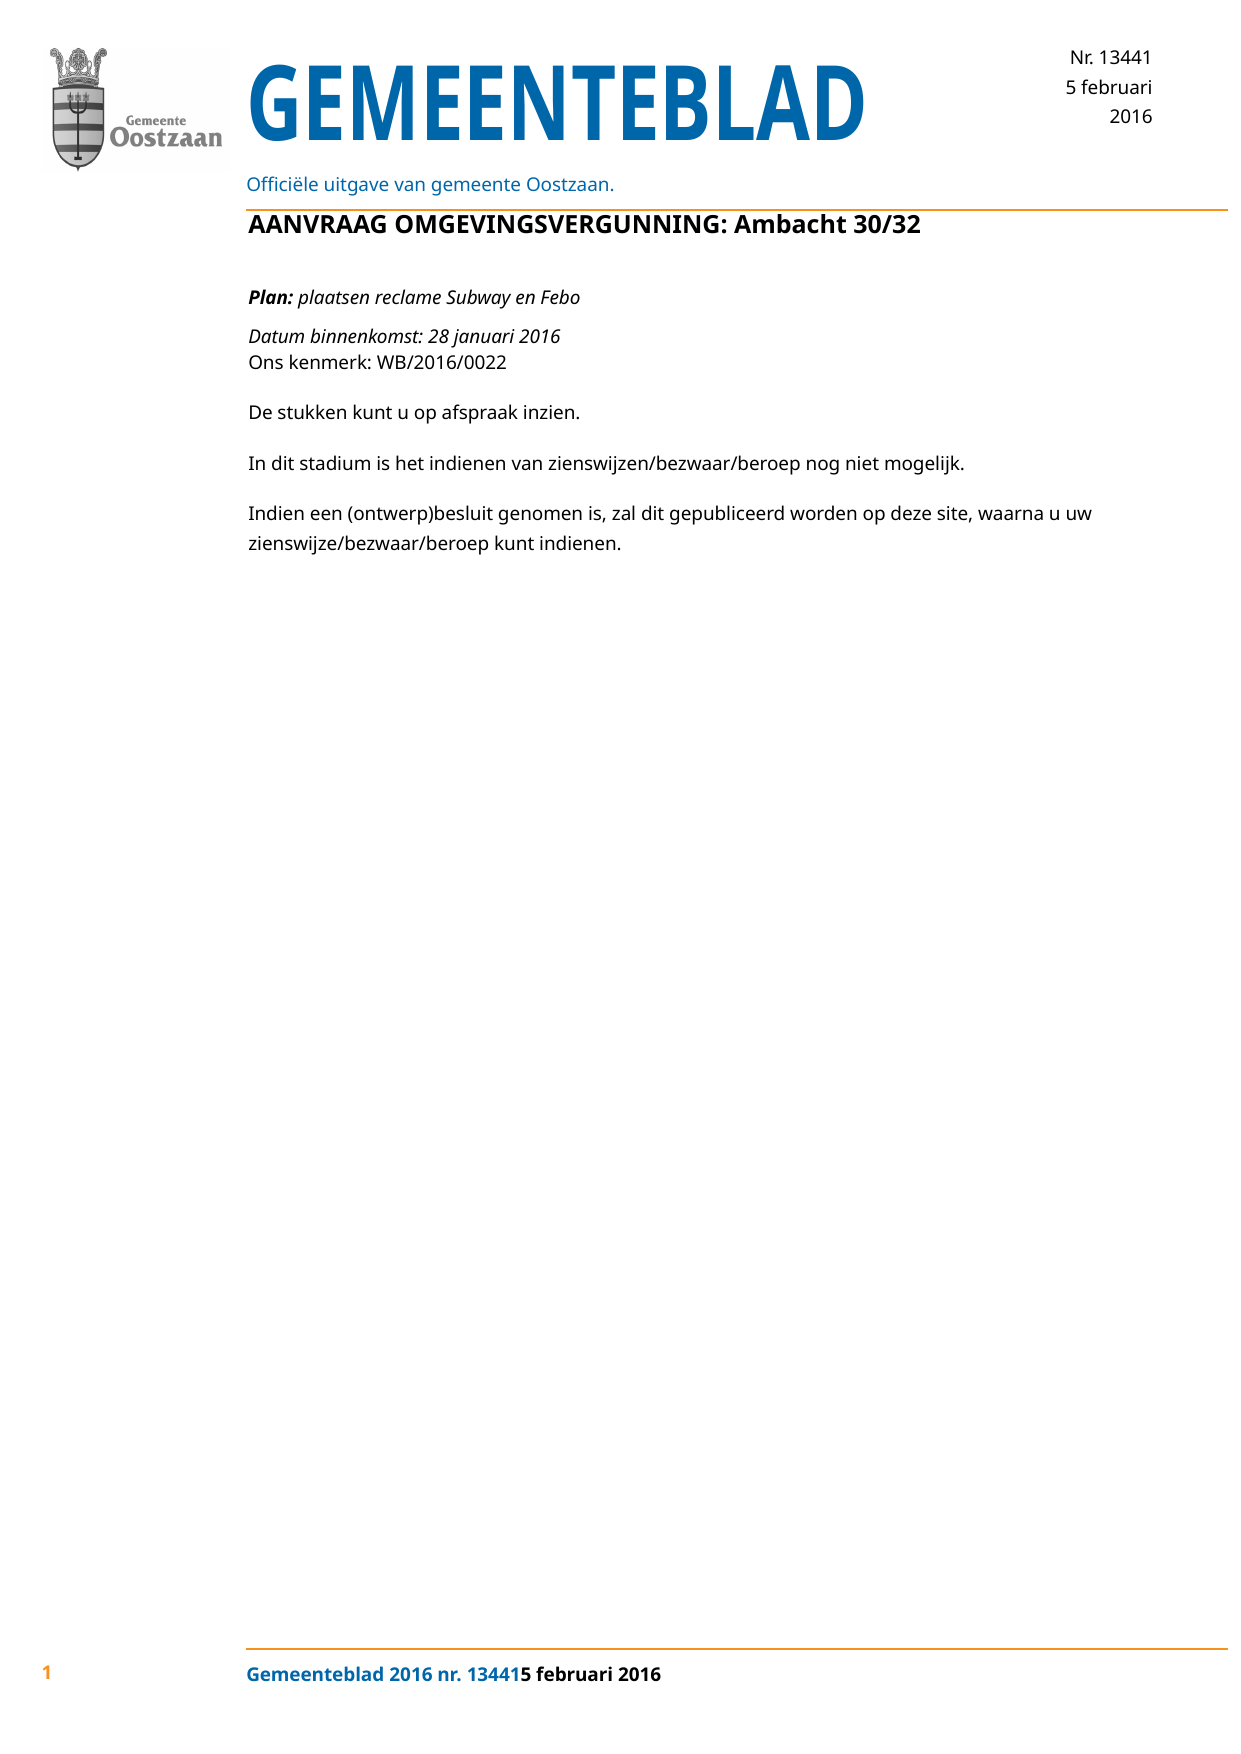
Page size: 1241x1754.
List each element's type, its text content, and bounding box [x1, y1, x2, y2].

text Plan: plaatsen reclame Subway en Febo [248, 284, 1152, 309]
text In dit stadium is het indienen van zienswijzen/bezwaar/beroep nog niet mogelijk. [248, 450, 1152, 475]
text Indien een (ontwerp)besluit genomen is, zal dit gepubliceerd worden op deze site, waarna u uw zienswijze/bezwaar/beroep kunt indienen. [248, 500, 1152, 555]
picture [41, 47, 231, 172]
text De stukken kunt u op afspraak inzien. [248, 399, 1152, 425]
text Datum binnenkomst: 28 januari 2016 [248, 323, 1152, 349]
text AANVRAAG OMGEVINGSVERGUNNING: Ambacht 30/32 [248, 211, 1152, 241]
text Ons kenmerk: WB/2016/0022 [248, 349, 1152, 374]
